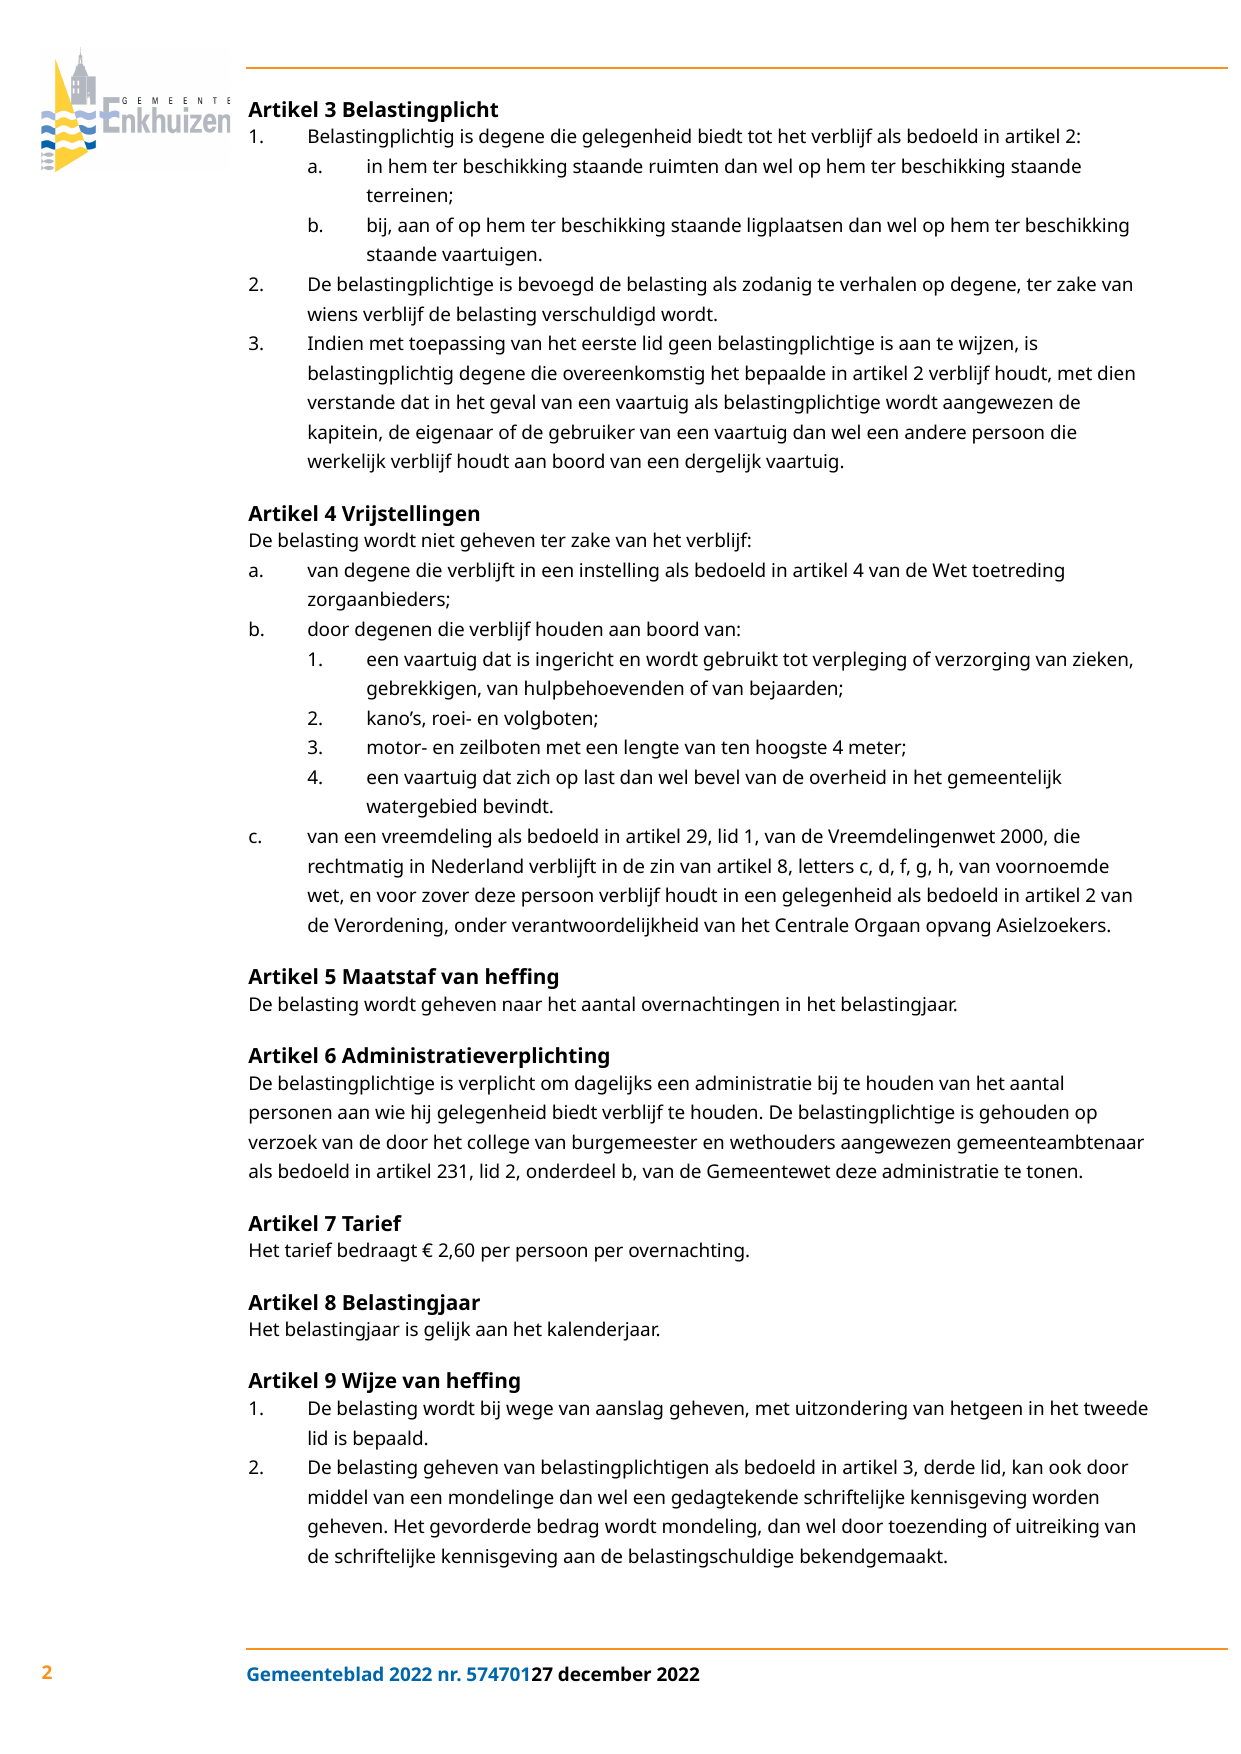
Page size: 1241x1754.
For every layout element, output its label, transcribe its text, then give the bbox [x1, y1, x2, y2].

list door degenen die verblijf houden aan boord van: [248, 616, 1152, 642]
list van een vreemdeling als bedoeld in artikel 29, lid 1, van de Vreemdelingenwet 2000, die rechtmatig in Nederland verblijft in de zin van artikel 8, letters c, d, f, g, h, van voornoemde wet, en voor zover deze persoon verblijf houdt in een gelegenheid als bedoeld in artikel 2 van de Verordening, onder verantwoordelijkheid van het Centrale Orgaan opvang Asielzoekers. [248, 823, 1152, 938]
text Artikel 4 Vrijstellingen [248, 499, 1152, 527]
text Artikel 6 Administratieverplichting [248, 1041, 1152, 1070]
text Het belastingjaar is gelijk aan het kalenderjaar. [248, 1316, 1152, 1342]
list De belasting geheven van belastingplichtigen als bedoeld in artikel 3, derde lid, kan ook door middel van een mondelinge dan wel een gedagtekende schriftelijke kennisgeving worden geheven. Het gevorderde bedrag wordt mondeling, dan wel door toezending of uitreiking van de schriftelijke kennisgeving aan de belastingschuldige bekendgemaakt. [248, 1454, 1152, 1569]
text Het tarief bedraagt € 2,60 per persoon per overnachting. [248, 1237, 1152, 1263]
list Belastingplichtig is degene die gelegenheid biedt tot het verblijf als bedoeld in artikel 2: [248, 123, 1152, 149]
list De belasting wordt bij wege van aanslag geheven, met uitzondering van hetgeen in het tweede lid is bepaald. [248, 1395, 1152, 1450]
list kano’s, roei- en volgboten; [307, 705, 1152, 731]
list bij, aan of op hem ter beschikking staande ligplaatsen dan wel op hem ter beschikking staande vaartuigen. [307, 212, 1152, 267]
text Artikel 7 Tarief [248, 1209, 1152, 1237]
list een vaartuig dat is ingericht en wordt gebruikt tot verpleging of verzorging van zieken, gebrekkigen, van hulpbehoevenden of van bejaarden; [307, 646, 1152, 701]
list Indien met toepassing van het eerste lid geen belastingplichtige is aan te wijzen, is belastingplichtig degene die overeenkomstig het bepaalde in artikel 2 verblijf houdt, met dien verstande dat in het geval van een vaartuig als belastingplichtige wordt aangewezen de kapitein, de eigenaar of de gebruiker van een vaartuig dan wel een andere persoon die werkelijk verblijf houdt aan boord van een dergelijk vaartuig. [248, 330, 1152, 474]
picture [41, 47, 231, 172]
list van degene die verblijft in een instelling als bedoeld in artikel 4 van de Wet toetreding zorgaanbieders; [248, 557, 1152, 612]
text Artikel 8 Belastingjaar [248, 1288, 1152, 1316]
text De belastingplichtige is verplicht om dagelijks een administratie bij te houden van het aantal personen aan wie hij gelegenheid biedt verblijf te houden. De belastingplichtige is gehouden op verzoek van de door het college van burgemeester en wethouders aangewezen gemeenteambtenaar als bedoeld in artikel 231, lid 2, onderdeel b, van de Gemeentewet deze administratie te tonen. [248, 1070, 1152, 1184]
list De belastingplichtige is bevoegd de belasting als zodanig te verhalen op degene, ter zake van wiens verblijf de belasting verschuldigd wordt. [248, 271, 1152, 326]
text Artikel 3 Belastingplicht [248, 95, 1152, 123]
text Artikel 9 Wijze van heffing [248, 1367, 1152, 1395]
list in hem ter beschikking staande ruimten dan wel op hem ter beschikking staande terreinen; [307, 153, 1152, 208]
text Artikel 5 Maatstaf van heffing [248, 962, 1152, 991]
text De belasting wordt niet geheven ter zake van het verblijf: [248, 527, 1152, 553]
text De belasting wordt geheven naar het aantal overnachtingen in het belastingjaar. [248, 991, 1152, 1017]
list een vaartuig dat zich op last dan wel bevel van de overheid in het gemeentelijk watergebied bevindt. [307, 764, 1152, 819]
list motor- en zeilboten met een lengte van ten hoogste 4 meter; [307, 734, 1152, 760]
